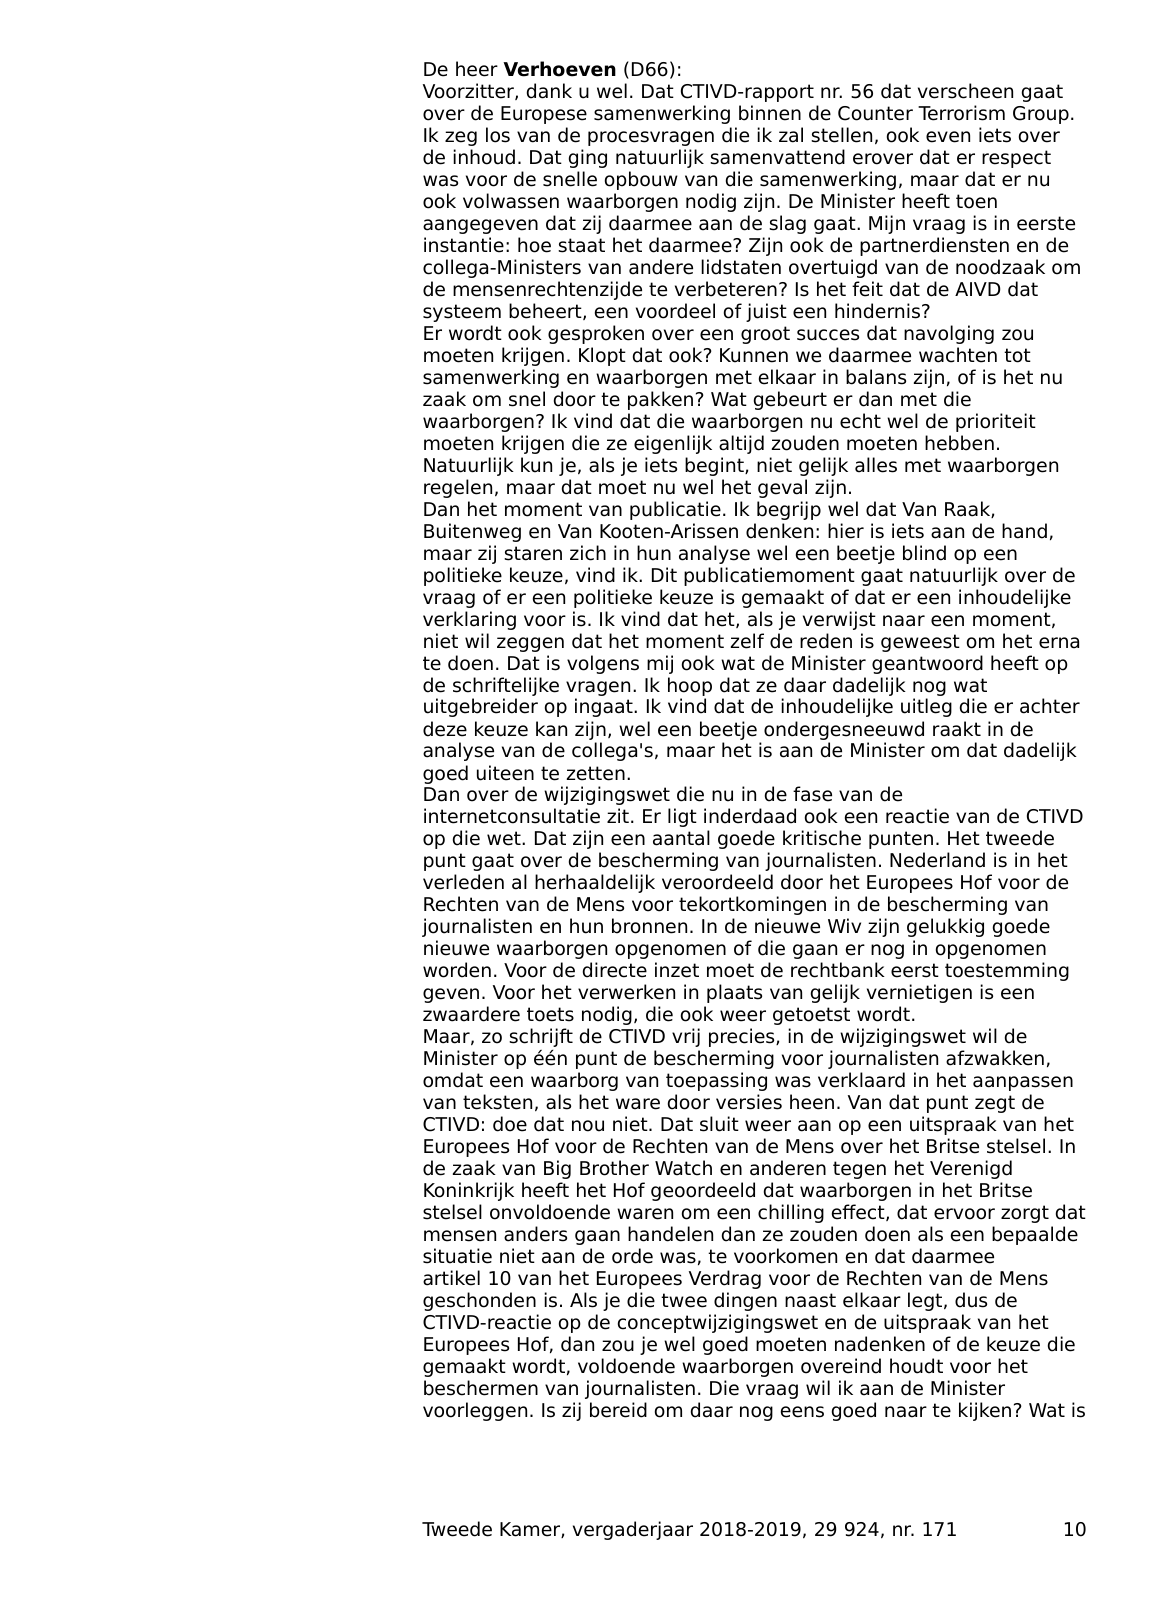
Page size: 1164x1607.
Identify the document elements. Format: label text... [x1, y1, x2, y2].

text Maar, zo schrijft de CTIVD vrij precies, in de wijzigingswet wil de Minister op één punt de bescherming voor journalisten afzwakken, omdat een waarborg van toepassing was verklaard in het aanpassen van teksten, als het ware door versies heen. Van dat punt zegt de CTIVD: doe dat nou niet. Dat sluit weer aan op een uitspraak van het Europees Hof voor de Rechten van de Mens over het Britse stelsel. In de zaak van Big Brother Watch en anderen tegen het Verenigd Koninkrijk heeft het Hof geoordeeld dat waarborgen in het Britse stelsel onvoldoende waren om een chilling effect, dat ervoor zorgt dat mensen anders gaan handelen dan ze zouden doen als een bepaalde situatie niet aan de orde was, te voorkomen en dat daarmee artikel 10 van het Europees Verdrag voor de Rechten van de Mens geschonden is. Als je die twee dingen naast elkaar legt, dus de CTIVD-reactie op de conceptwijzigingswet en de uitspraak van het Europees Hof, dan zou je wel goed moeten nadenken of de keuze die gemaakt wordt, voldoende waarborgen overeind houdt voor het beschermen van journalisten. Die vraag wil ik aan de Minister voorleggen. Is zij bereid om daar nog eens goed naar te kijken? Wat is [422, 1026, 1087, 1422]
text Er wordt ook gesproken over een groot succes dat navolging zou moeten krijgen. Klopt dat ook? Kunnen we daarmee wachten tot samenwerking en waarborgen met elkaar in balans zijn, of is het nu zaak om snel door te pakken? Wat gebeurt er dan met die waarborgen? Ik vind dat die waarborgen nu echt wel de prioriteit moeten krijgen die ze eigenlijk altijd zouden moeten hebben. Natuurlijk kun je, als je iets begint, niet gelijk alles met waarborgen regelen, maar dat moet nu wel het geval zijn. [422, 323, 1087, 499]
text Voorzitter, dank u wel. Dat CTIVD-rapport nr. 56 dat verscheen gaat over de Europese samenwerking binnen de Counter Terrorism Group. Ik zeg los van de procesvragen die ik zal stellen, ook even iets over de inhoud. Dat ging natuurlijk samenvattend erover dat er respect was voor de snelle opbouw van die samenwerking, maar dat er nu ook volwassen waarborgen nodig zijn. De Minister heeft toen aangegeven dat zij daarmee aan de slag gaat. Mijn vraag is in eerste instantie: hoe staat het daarmee? Zijn ook de partnerdiensten en de collega-Ministers van andere lidstaten overtuigd van de noodzaak om de mensenrechtenzijde te verbeteren? Is het feit dat de AIVD dat systeem beheert, een voordeel of juist een hindernis? [422, 81, 1087, 323]
text De heer Verhoeven (D66): [422, 59, 1087, 81]
text Dan het moment van publicatie. Ik begrijp wel dat Van Raak, Buitenweg en Van Kooten-Arissen denken: hier is iets aan de hand, maar zij staren zich in hun analyse wel een beetje blind op een politieke keuze, vind ik. Dit publicatiemoment gaat natuurlijk over de vraag of er een politieke keuze is gemaakt of dat er een inhoudelijke verklaring voor is. Ik vind dat het, als je verwijst naar een moment, niet wil zeggen dat het moment zelf de reden is geweest om het erna te doen. Dat is volgens mij ook wat de Minister geantwoord heeft op de schriftelijke vragen. Ik hoop dat ze daar dadelijk nog wat uitgebreider op ingaat. Ik vind dat de inhoudelijke uitleg die er achter deze keuze kan zijn, wel een beetje ondergesneeuwd raakt in de analyse van de collega's, maar het is aan de Minister om dat dadelijk goed uiteen te zetten. [422, 499, 1087, 784]
text Dan over de wijzigingswet die nu in de fase van de internetconsultatie zit. Er ligt inderdaad ook een reactie van de CTIVD op die wet. Dat zijn een aantal goede kritische punten. Het tweede punt gaat over de bescherming van journalisten. Nederland is in het verleden al herhaaldelijk veroordeeld door het Europees Hof voor de Rechten van de Mens voor tekortkomingen in de bescherming van journalisten en hun bronnen. In de nieuwe Wiv zijn gelukkig goede nieuwe waarborgen opgenomen of die gaan er nog in opgenomen worden. Voor de directe inzet moet de rechtbank eerst toestemming geven. Voor het verwerken in plaats van gelijk vernietigen is een zwaardere toets nodig, die ook weer getoetst wordt. [422, 784, 1087, 1026]
